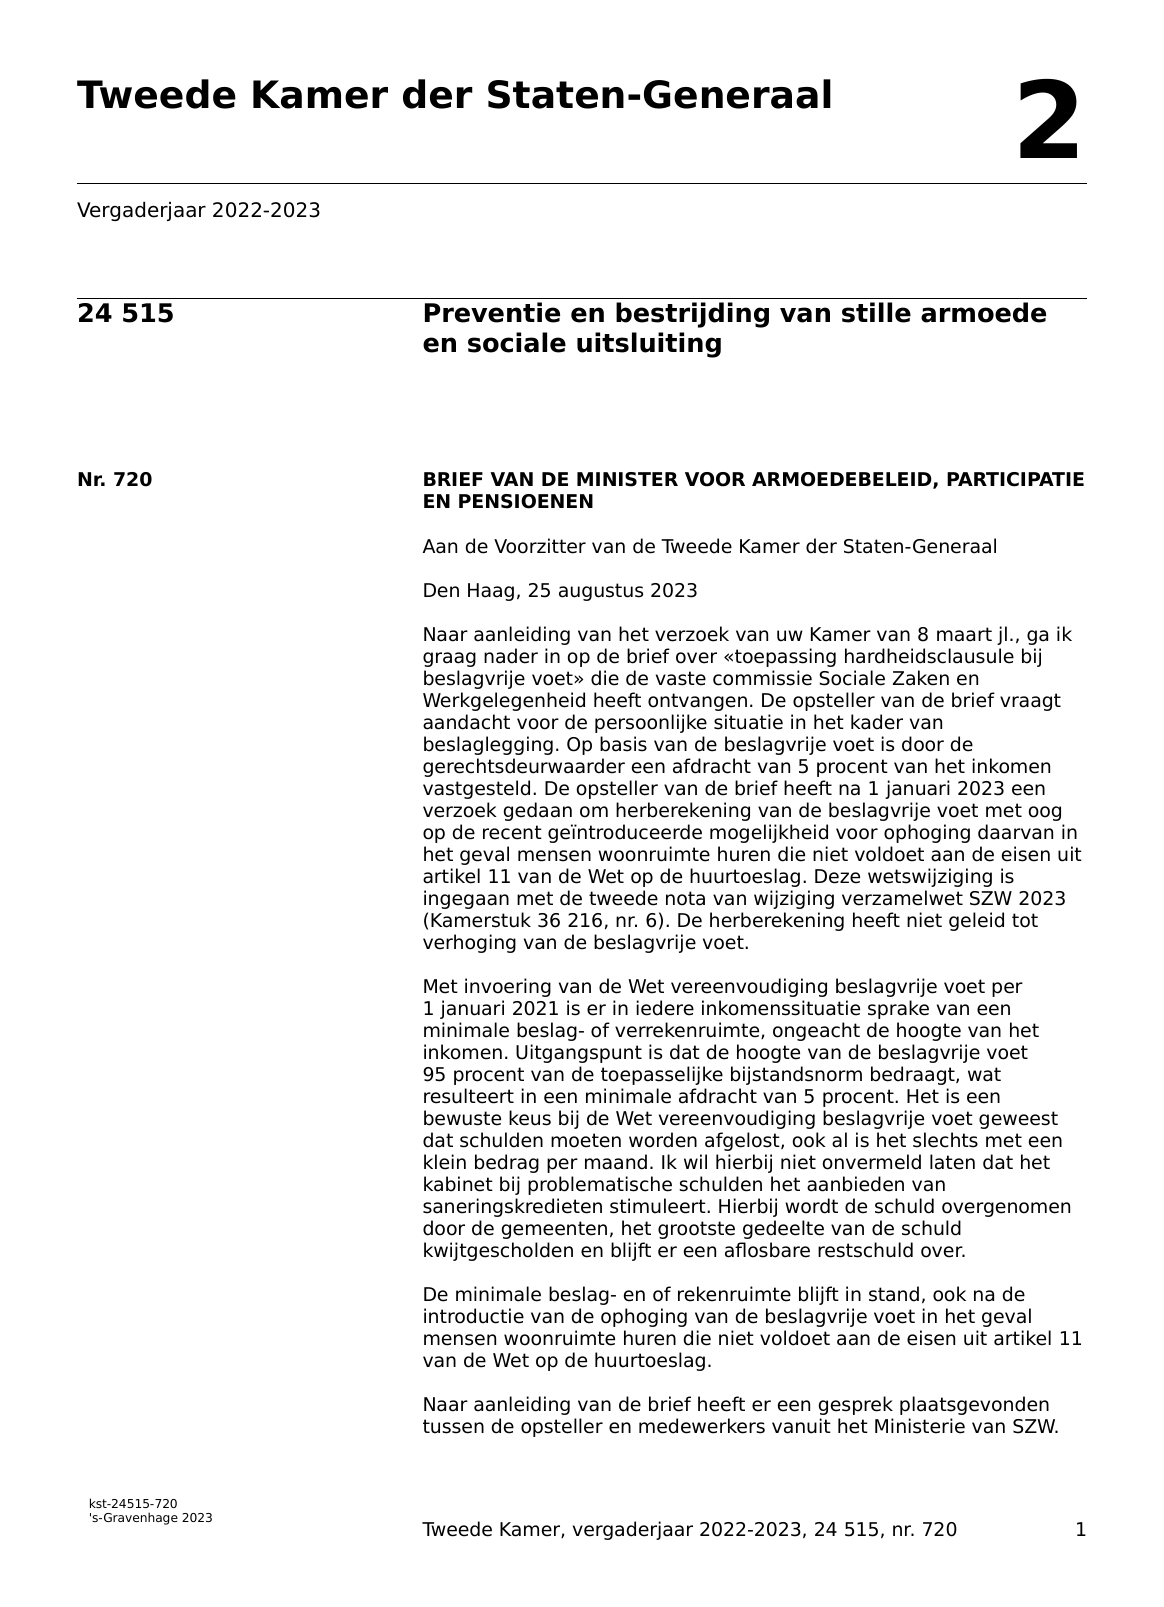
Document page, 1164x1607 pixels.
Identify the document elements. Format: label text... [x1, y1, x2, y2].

text kst-24515-720 [88, 1497, 323, 1511]
table_header Tweede Kamer der Staten-Generaal [77, 59, 886, 183]
subtitle Nr. 720 BRIEF VAN DE MINISTER VOOR ARMOEDEBELEID, PARTICIPATIE EN PENSIOENEN [77, 469, 1087, 513]
text Aan de Voorzitter van de Tweede Kamer der Staten-Generaal [422, 536, 1087, 557]
table_cell Vergaderjaar 2022-2023 [77, 184, 1087, 298]
text Naar aanleiding van de brief heeft er een gesprek plaatsgevonden tussen de opsteller en medewerkers vanuit het Ministerie van SZW. [422, 1394, 1087, 1438]
subtitle 24 515 Preventie en bestrijding van stille armoede en sociale uitsluiting [77, 299, 1087, 358]
text Den Haag, 25 augustus 2023 [422, 580, 1087, 602]
text Naar aanleiding van het verzoek van uw Kamer van 8 maart jl., ga ik graag nader in op de brief over «toepassing hardheidsclausule bij beslagvrije voet» die de vaste commissie Sociale Zaken en Werkgelegenheid heeft ontvangen. De opsteller van de brief vraagt aandacht voor de persoonlijke situatie in het kader van beslaglegging. Op basis van de beslagvrije voet is door de gerechtsdeurwaarder een afdracht van 5 procent van het inkomen vastgesteld. De opsteller van de brief heeft na 1 januari 2023 een verzoek gedaan om herberekening van de beslagvrije voet met oog op de recent geïntroduceerde mogelijkheid voor ophoging daarvan in het geval mensen woonruimte huren die niet voldoet aan de eisen uit artikel 11 van de Wet op de huurtoeslag. Deze wetswijziging is ingegaan met de tweede nota van wijziging verzamelwet SZW 2023 (Kamerstuk 36 216, nr. 6). De herberekening heeft niet geleid tot verhoging van de beslagvrije voet. [422, 624, 1087, 953]
text De minimale beslag- en of rekenruimte blijft in stand, ook na de introductie van de ophoging van de beslagvrije voet in het geval mensen woonruimte huren die niet voldoet aan de eisen uit artikel 11 van de Wet op de huurtoeslag. [422, 1284, 1087, 1372]
table_header 2 [886, 59, 1087, 183]
text 's-Gravenhage 2023 [88, 1511, 323, 1525]
text Met invoering van de Wet vereenvoudiging beslagvrije voet per 1 januari 2021 is er in iedere inkomenssituatie sprake van een minimale beslag- of verrekenruimte, ongeacht de hoogte van het inkomen. Uitgangspunt is dat de hoogte van de beslagvrije voet 95 procent van de toepasselijke bijstandsnorm bedraagt, wat resulteert in een minimale afdracht van 5 procent. Het is een bewuste keus bij de Wet vereenvoudiging beslagvrije voet geweest dat schulden moeten worden afgelost, ook al is het slechts met een klein bedrag per maand. Ik wil hierbij niet onvermeld laten dat het kabinet bij problematische schulden het aanbieden van saneringskredieten stimuleert. Hierbij wordt de schuld overgenomen door de gemeenten, het grootste gedeelte van de schuld kwijtgescholden en blijft er een aflosbare restschuld over. [422, 976, 1087, 1261]
